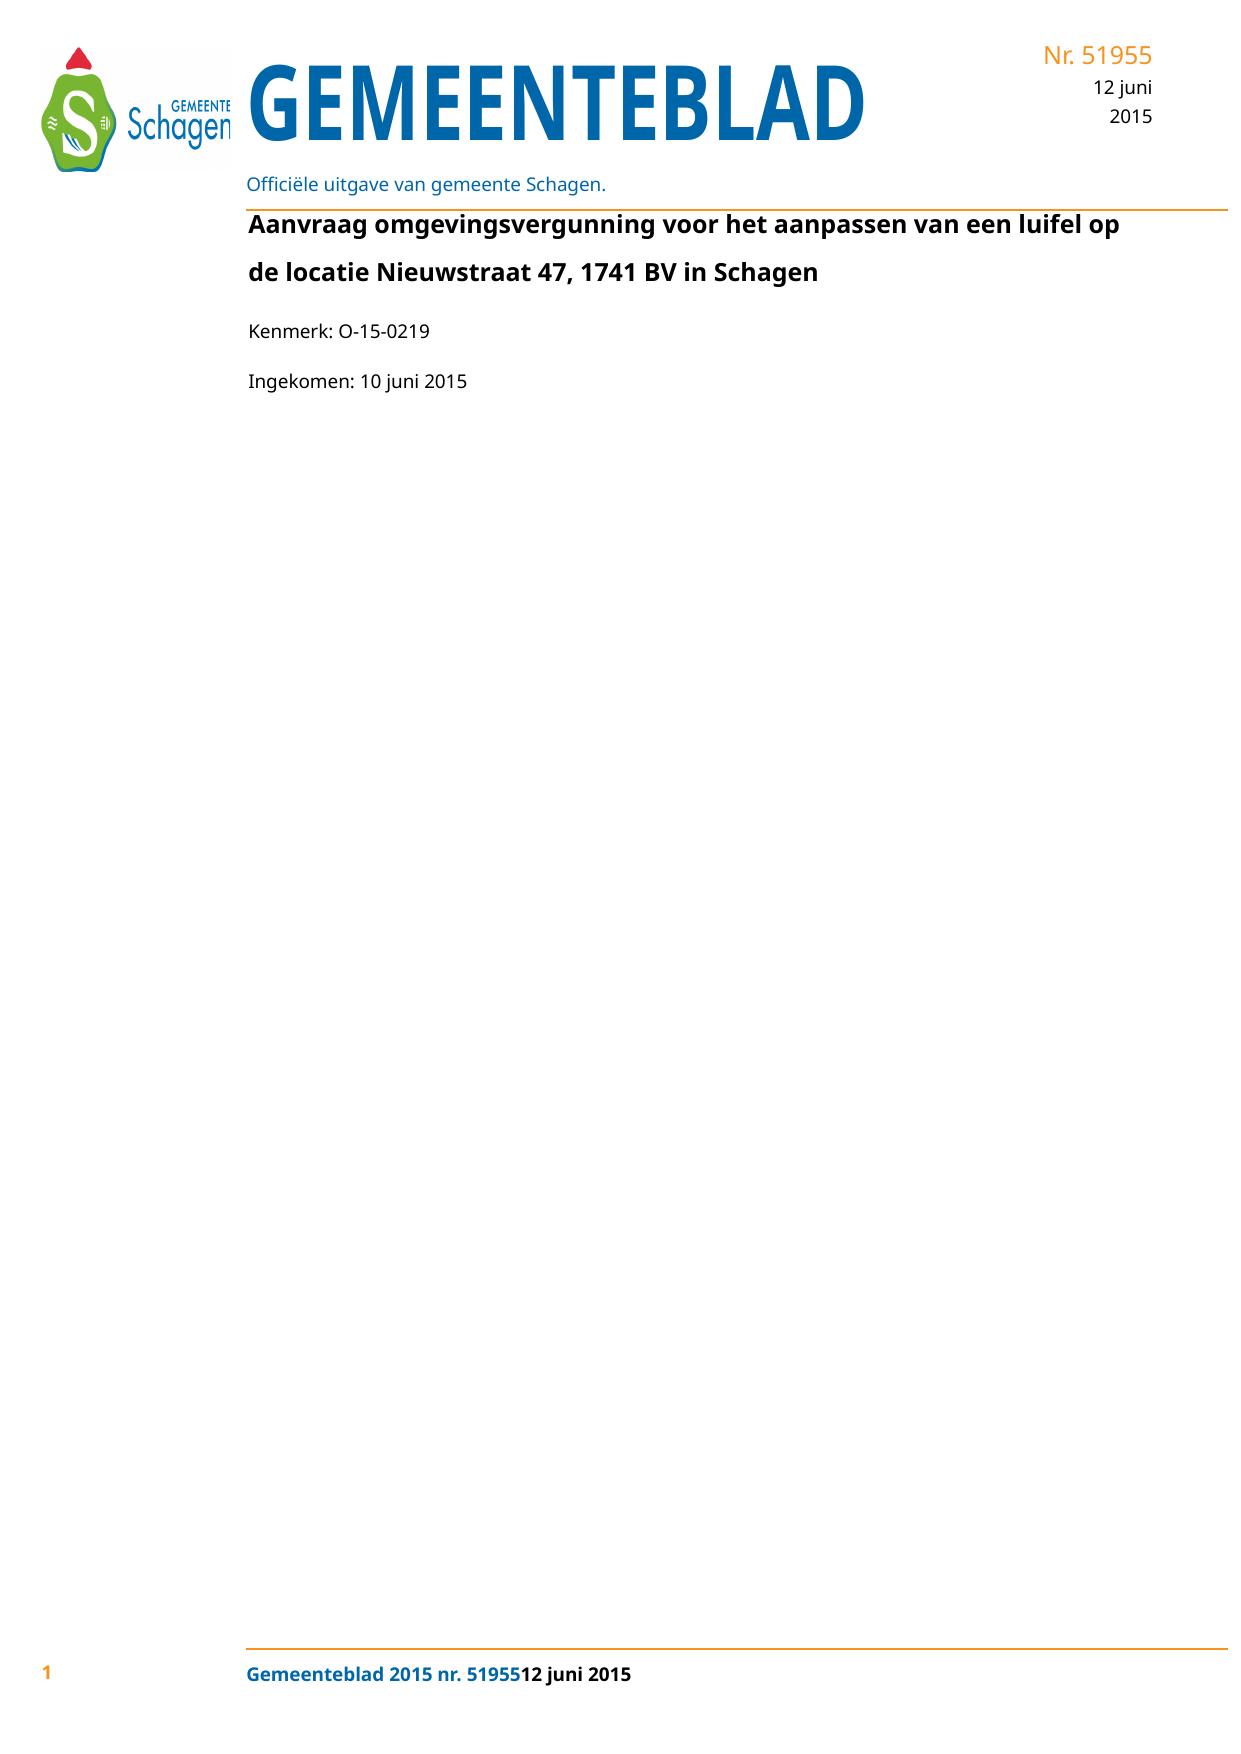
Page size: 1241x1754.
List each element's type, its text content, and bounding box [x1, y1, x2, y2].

text Aanvraag omgevingsvergunning voor het aanpassen van een luifel op de locatie Nieuwstraat 47, 1741 BV in Schagen [248, 211, 1152, 288]
text Kenmerk: O-15-0219 [248, 318, 1152, 344]
text Ingekomen: 10 juni 2015 [248, 368, 1152, 394]
picture [41, 47, 231, 172]
